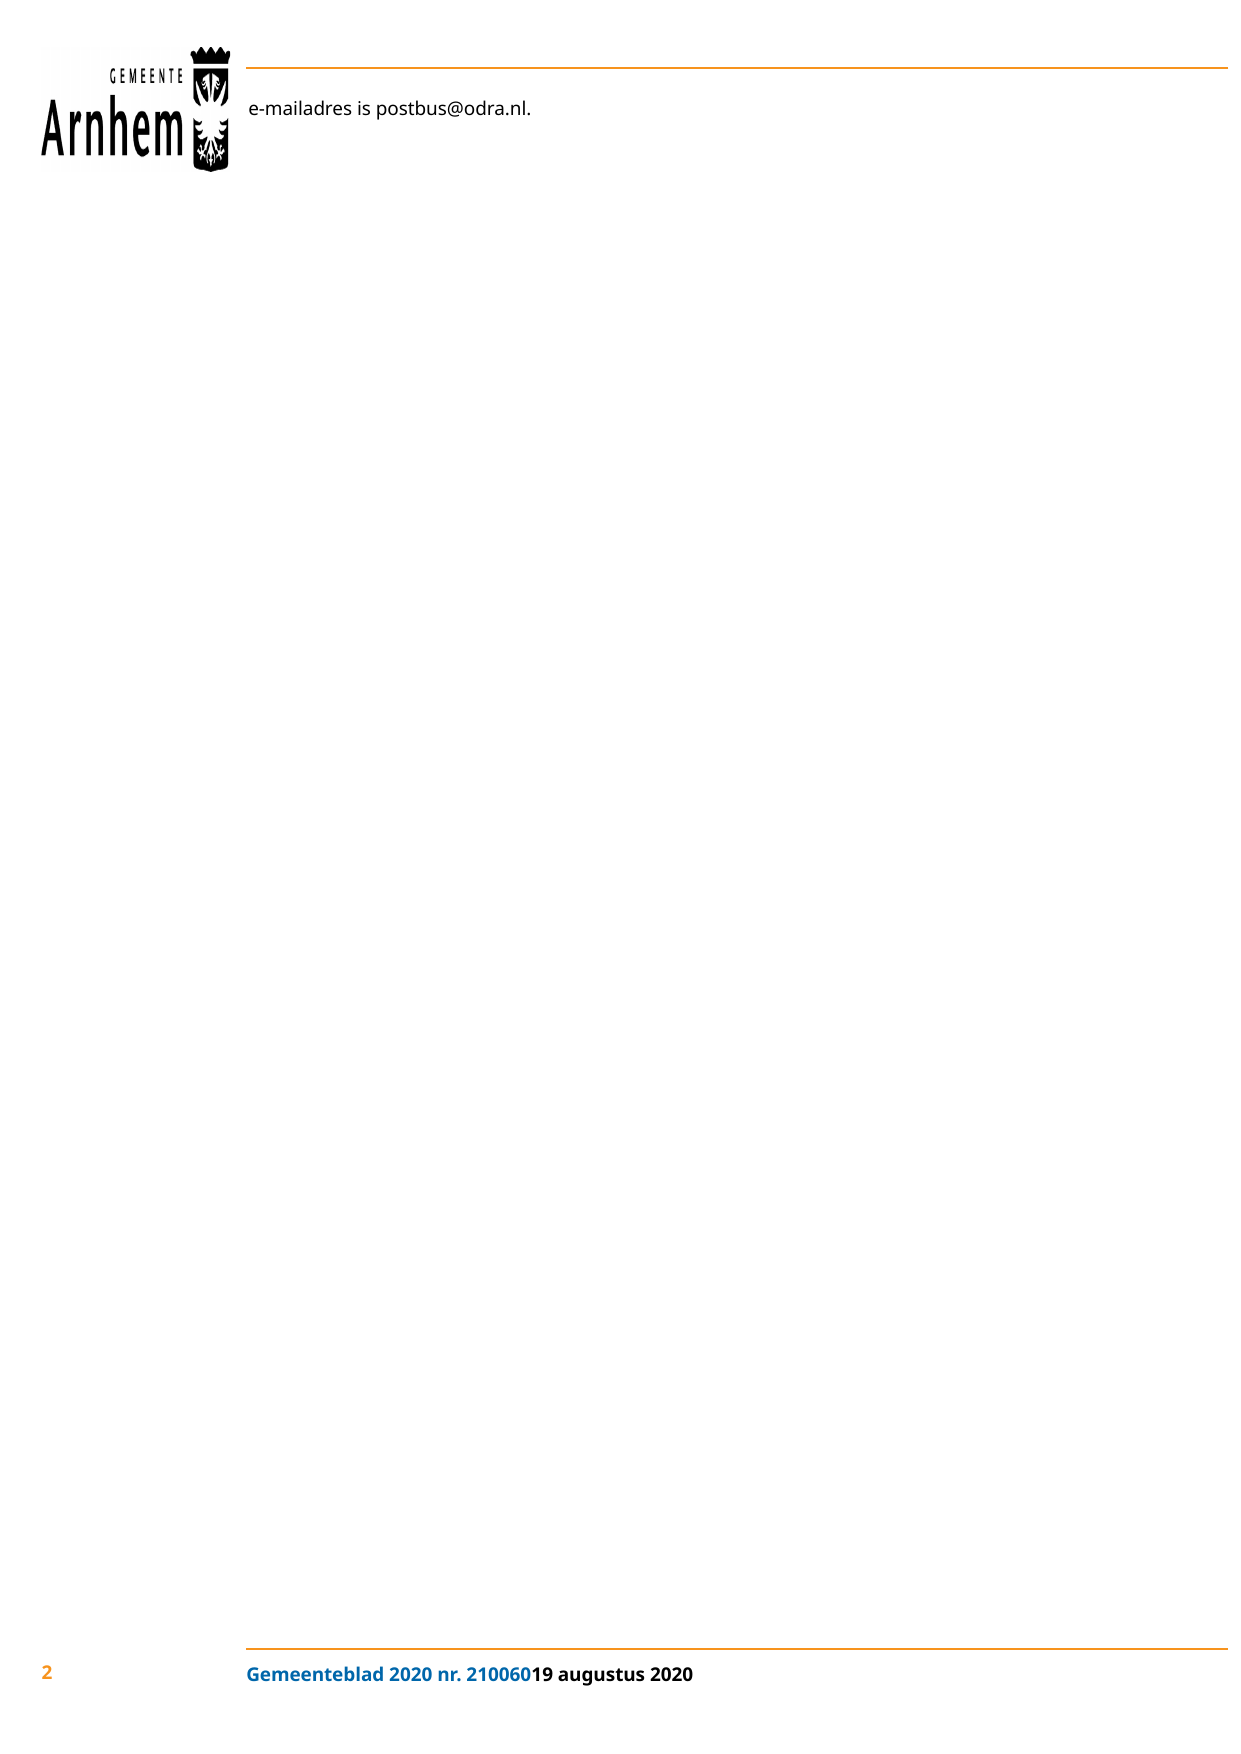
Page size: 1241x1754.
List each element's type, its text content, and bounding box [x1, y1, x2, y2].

picture [41, 47, 231, 172]
text e-mailadres is postbus@odra.nl. [248, 95, 1152, 121]
